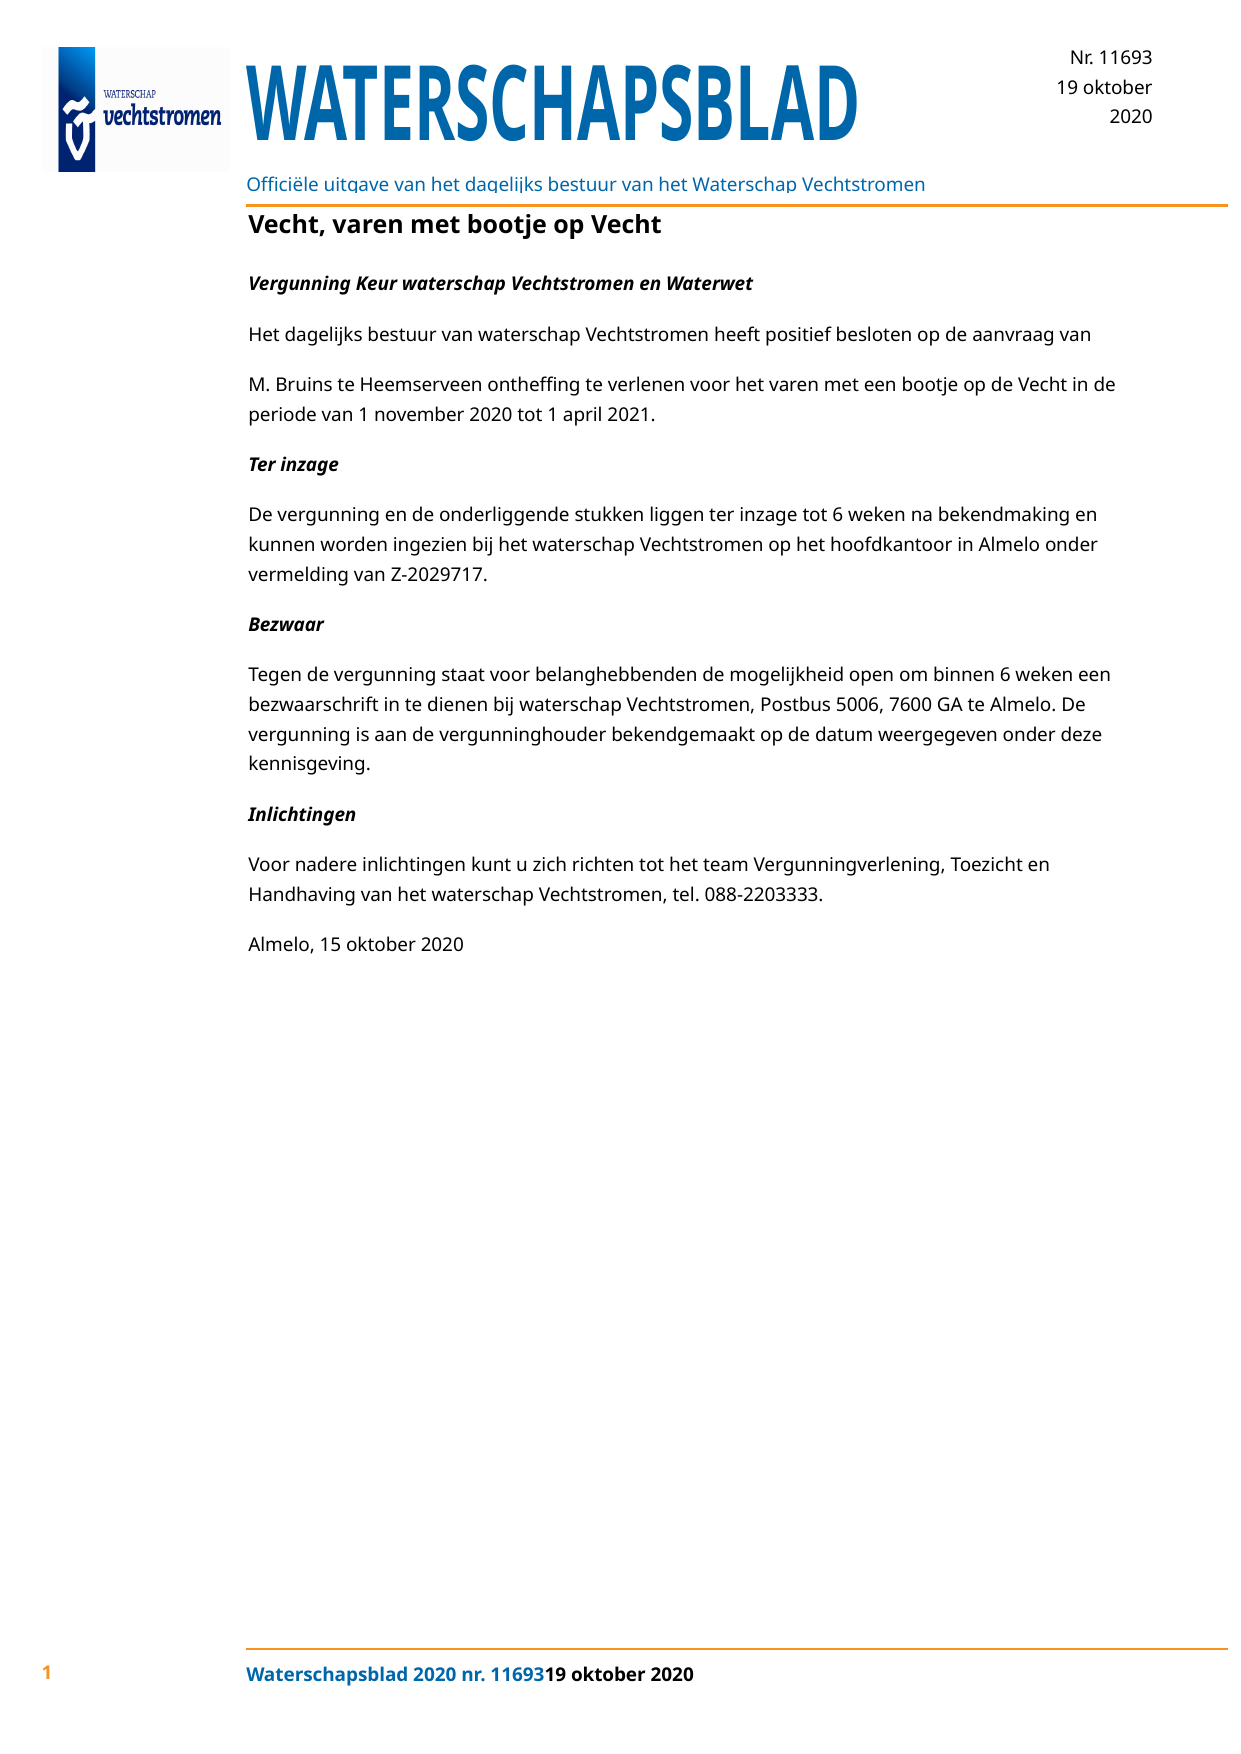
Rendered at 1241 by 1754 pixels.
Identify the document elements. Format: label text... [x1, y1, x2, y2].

text Het dagelijks bestuur van waterschap Vechtstromen heeft positief besloten op de aanvraag van [248, 321, 1152, 346]
text Ter inzage [248, 451, 1152, 477]
text Vecht, varen met bootje op Vecht [248, 207, 1152, 241]
text Vergunning Keur waterschap Vechtstromen en Waterwet [248, 270, 1152, 296]
text Bezwaar [248, 611, 1152, 637]
picture [41, 47, 231, 172]
text M. Bruins te Heemserveen ontheffing te verlenen voor het varen met een bootje op de Vecht in de periode van 1 november 2020 tot 1 april 2021. [248, 371, 1152, 426]
text Tegen de vergunning staat voor belanghebbenden de mogelijkheid open om binnen 6 weken een bezwaarschrift in te dienen bij waterschap Vechtstromen, Postbus 5006, 7600 GA te Almelo. De vergunning is aan de vergunninghouder bekendgemaakt op de datum weergegeven onder deze kennisgeving. [248, 662, 1152, 776]
text Voor nadere inlichtingen kunt u zich richten tot het team Vergunningverlening, Toezicht en Handhaving van het waterschap Vechtstromen, tel. 088-2203333. [248, 851, 1152, 906]
text Inlichtingen [248, 801, 1152, 826]
text De vergunning en de onderliggende stukken liggen ter inzage tot 6 weken na bekendmaking en kunnen worden ingezien bij het waterschap Vechtstromen op het hoofdkantoor in Almelo onder vermelding van Z-2029717. [248, 502, 1152, 586]
text Almelo, 15 oktober 2020 [248, 931, 1152, 957]
